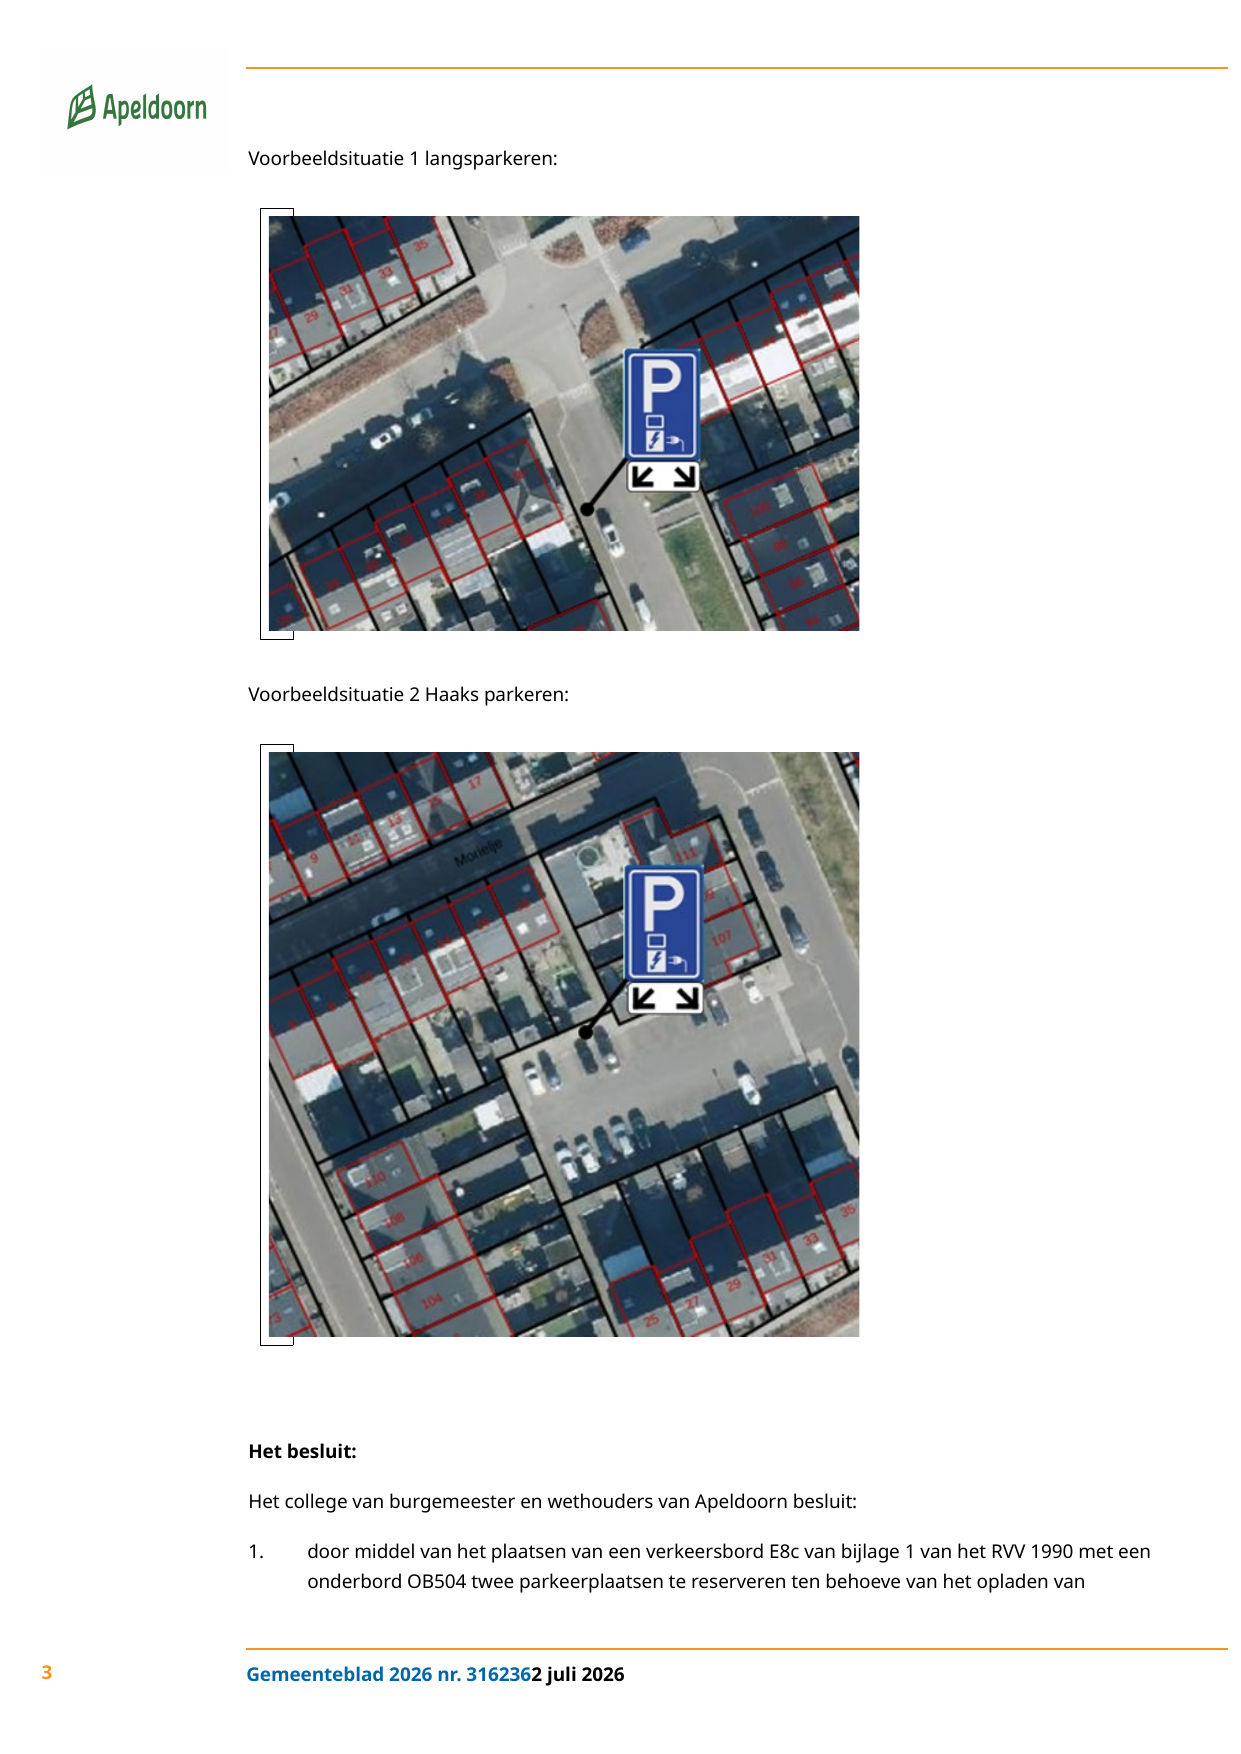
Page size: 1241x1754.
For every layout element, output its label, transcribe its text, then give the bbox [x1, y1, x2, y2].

picture [41, 47, 231, 172]
picture [268, 216, 860, 631]
text Het college van burgemeester en wethouders van Apeldoorn besluit: [248, 1488, 1152, 1514]
picture [268, 752, 860, 1337]
list door middel van het plaatsen van een verkeersbord E8c van bijlage 1 van het RVV 1990 met een onderbord OB504 twee parkeerplaatsen te reserveren ten behoeve van het opladen van [248, 1539, 1152, 1594]
text Het besluit: [248, 1438, 1152, 1463]
text Voorbeeldsituatie 2 Haaks parkeren: [248, 682, 1152, 707]
text Voorbeeldsituatie 1 langsparkeren: [248, 145, 1152, 171]
